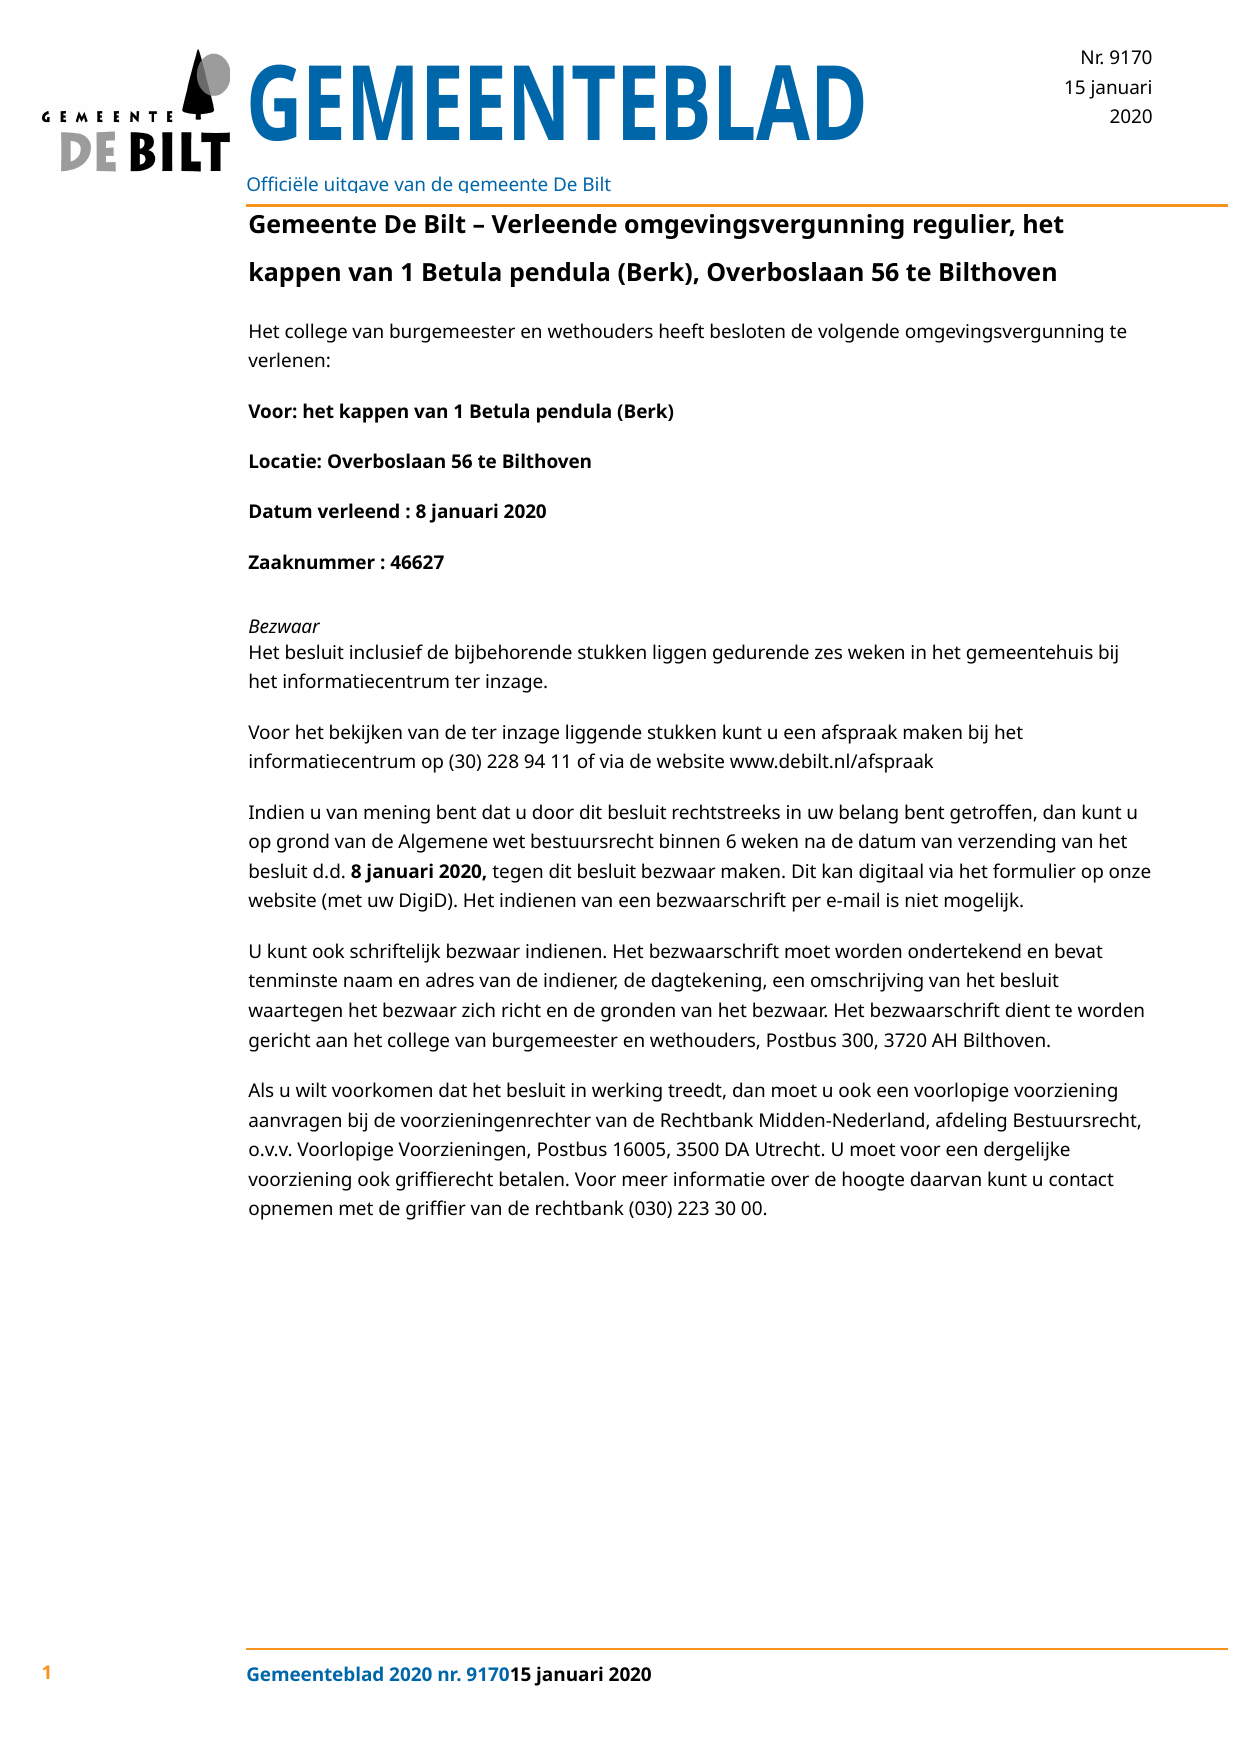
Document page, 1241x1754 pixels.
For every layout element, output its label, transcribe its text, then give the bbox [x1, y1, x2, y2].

text Als u wilt voorkomen dat het besluit in werking treedt, dan moet u ook een voorlopige voorziening aanvragen bij de voorzieningenrechter van de Rechtbank Midden-Nederland, afdeling Bestuursrecht, o.v.v. Voorlopige Voorzieningen, Postbus 16005, 3500 DA Utrecht. U moet voor een dergelijke voorziening ook griffierecht betalen. Voor meer informatie over de hoogte daarvan kunt u contact opnemen met de griffier van de rechtbank (030) 223 30 00. [248, 1077, 1152, 1221]
text Zaaknummer : 46627 [248, 549, 1152, 575]
text Bezwaar [248, 613, 1152, 639]
text Het besluit inclusief de bijbehorende stukken liggen gedurende zes weken in het gemeentehuis bij het informatiecentrum ter inzage. [248, 639, 1152, 694]
picture [41, 47, 231, 172]
text U kunt ook schriftelijk bezwaar indienen. Het bezwaarschrift moet worden ondertekend en bevat tenminste naam en adres van de indiener, de dagtekening, een omschrijving van het besluit waartegen het bezwaar zich richt en de gronden van het bezwaar. Het bezwaarschrift dient te worden gericht aan het college van burgemeester en wethouders, Postbus 300, 3720 AH Bilthoven. [248, 938, 1152, 1052]
text Locatie: Overboslaan 56 te Bilthoven [248, 448, 1152, 474]
text Voor het bekijken van de ter inzage liggende stukken kunt u een afspraak maken bij het informatiecentrum op (30) 228 94 11 of via de website www.debilt.nl/afspraak [248, 719, 1152, 774]
text Gemeente De Bilt – Verleende omgevingsvergunning regulier, het kappen van 1 Betula pendula (Berk), Overboslaan 56 te Bilthoven [248, 207, 1152, 288]
text Voor: het kappen van 1 Betula pendula (Berk) [248, 398, 1152, 424]
text Indien u van mening bent dat u door dit besluit rechtstreeks in uw belang bent getroffen, dan kunt u op grond van de Algemene wet bestuursrecht binnen 6 weken na de datum van verzending van het besluit d.d. 8 januari 2020, tegen dit besluit bezwaar maken. Dit kan digitaal via het formulier op onze website (met uw DigiD). Het indienen van een bezwaarschrift per e-mail is niet mogelijk. [248, 799, 1152, 913]
text Datum verleend : 8 januari 2020 [248, 499, 1152, 524]
text Het college van burgemeester en wethouders heeft besloten de volgende omgevingsvergunning te verlenen: [248, 318, 1152, 373]
